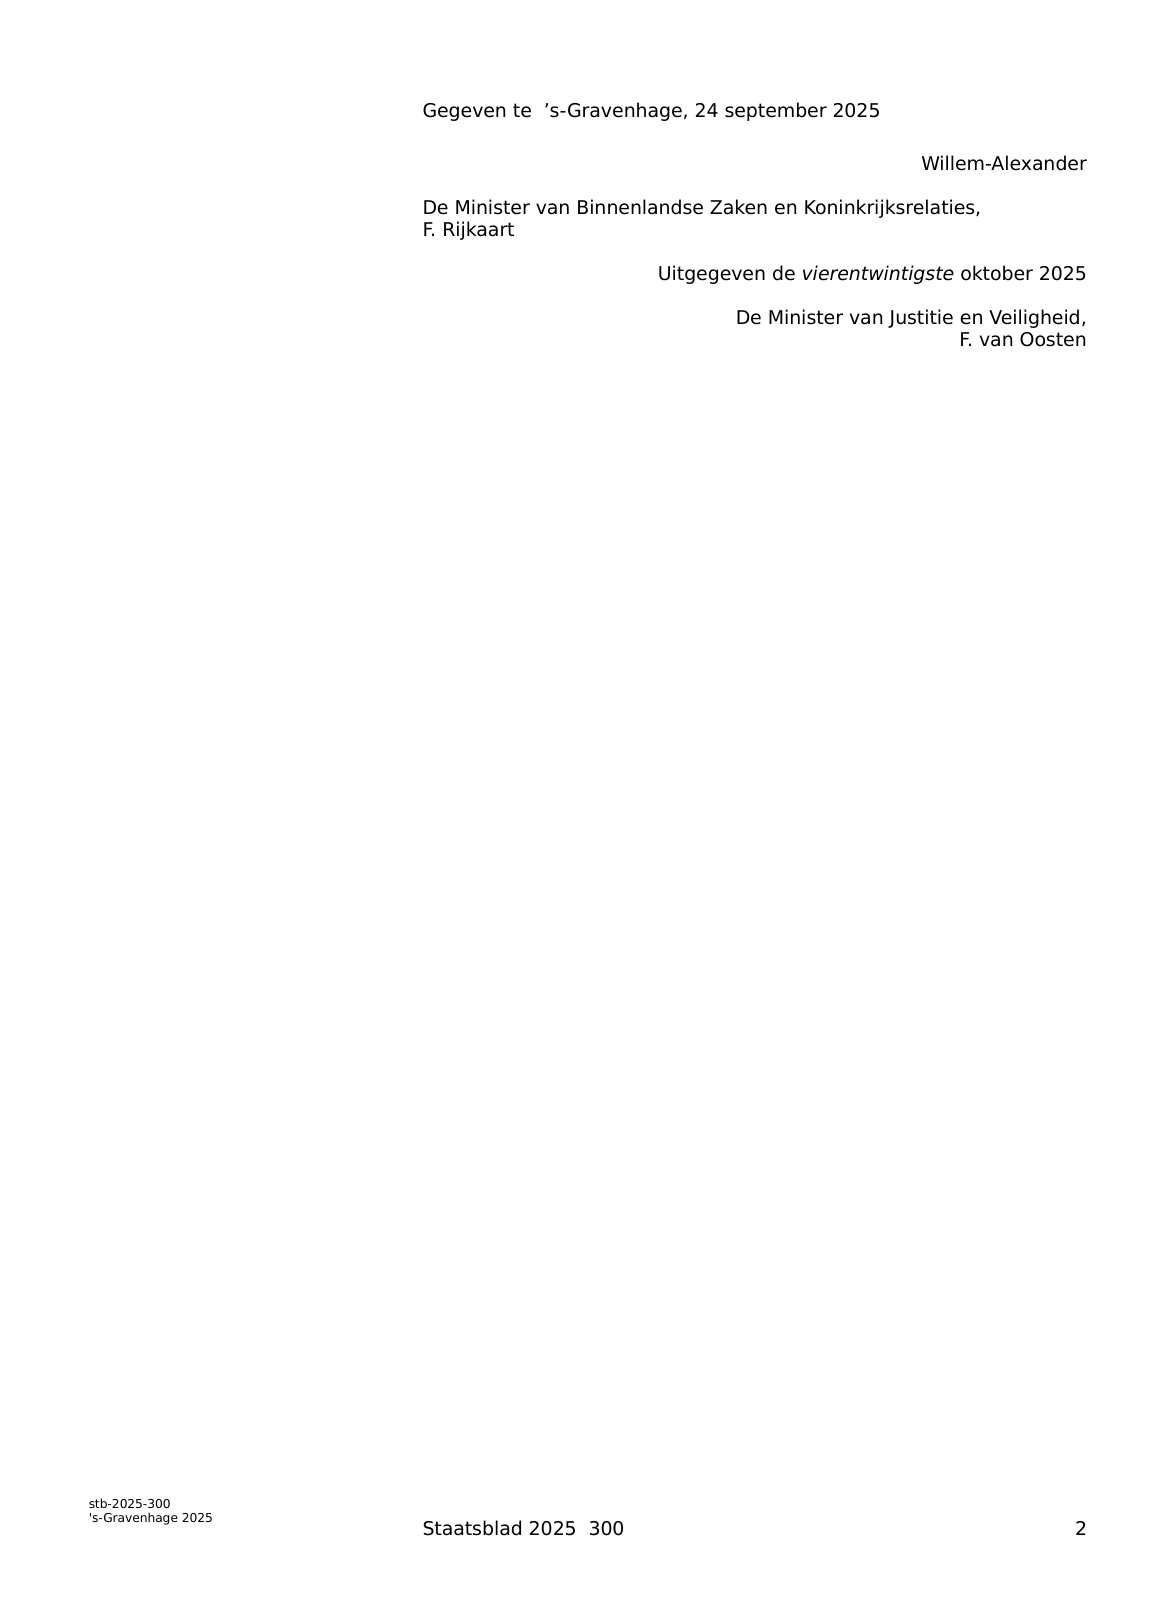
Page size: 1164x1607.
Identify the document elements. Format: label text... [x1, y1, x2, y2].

text Willem-Alexander [422, 152, 1087, 174]
text stb-2025-300 [88, 1497, 323, 1511]
text De Minister van Justitie en Veiligheid, F. van Oosten [422, 307, 1087, 351]
text 's-Gravenhage 2025 [88, 1511, 323, 1525]
text Uitgegeven de vierentwintigste oktober 2025 [422, 263, 1087, 285]
text De Minister van Binnenlandse Zaken en Koninkrijksrelaties, F. Rijkaart [422, 197, 1087, 241]
text Gegeven te ’s-Gravenhage, 24 september 2025 [422, 100, 1087, 122]
